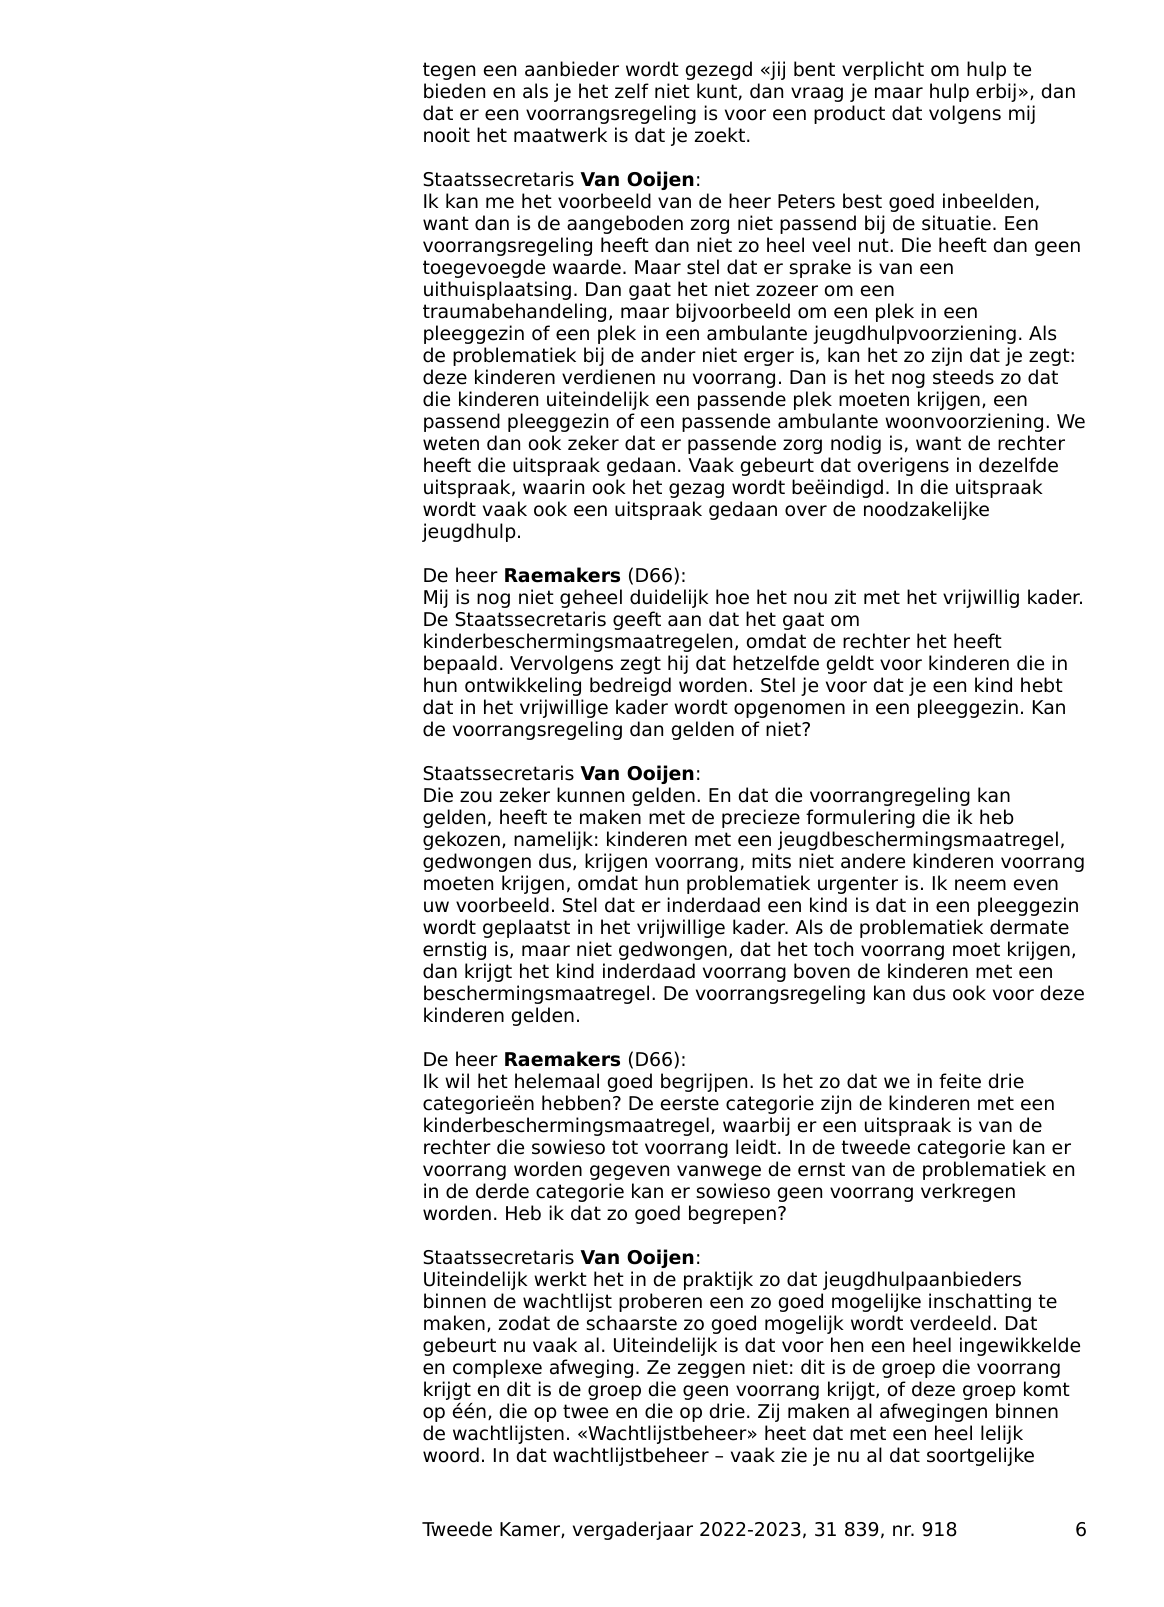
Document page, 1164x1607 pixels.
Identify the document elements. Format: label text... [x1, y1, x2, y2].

text De heer Raemakers (D66): [422, 565, 1087, 587]
text Staatssecretaris Van Ooijen: [422, 763, 1087, 785]
text Ik kan me het voorbeeld van de heer Peters best goed inbeelden, want dan is de aangeboden zorg niet passend bij de situatie. Een voorrangsregeling heeft dan niet zo heel veel nut. Die heeft dan geen toegevoegde waarde. Maar stel dat er sprake is van een uithuisplaatsing. Dan gaat het niet zozeer om een traumabehandeling, maar bijvoorbeeld om een plek in een pleeggezin of een plek in een ambulante jeugdhulpvoorziening. Als de problematiek bij de ander niet erger is, kan het zo zijn dat je zegt: deze kinderen verdienen nu voorrang. Dan is het nog steeds zo dat die kinderen uiteindelijk een passende plek moeten krijgen, een passend pleeggezin of een passende ambulante woonvoorziening. We weten dan ook zeker dat er passende zorg nodig is, want de rechter heeft die uitspraak gedaan. Vaak gebeurt dat overigens in dezelfde uitspraak, waarin ook het gezag wordt beëindigd. In die uitspraak wordt vaak ook een uitspraak gedaan over de noodzakelijke jeugdhulp. [422, 191, 1087, 543]
text De heer Raemakers (D66): [422, 1049, 1087, 1071]
text Mij is nog niet geheel duidelijk hoe het nou zit met het vrijwillig kader. De Staatssecretaris geeft aan dat het gaat om kinderbeschermingsmaatregelen, omdat de rechter het heeft bepaald. Vervolgens zegt hij dat hetzelfde geldt voor kinderen die in hun ontwikkeling bedreigd worden. Stel je voor dat je een kind hebt dat in het vrijwillige kader wordt opgenomen in een pleeggezin. Kan de voorrangsregeling dan gelden of niet? [422, 587, 1087, 741]
text Staatssecretaris Van Ooijen: [422, 169, 1087, 191]
text Die zou zeker kunnen gelden. En dat die voorrangregeling kan gelden, heeft te maken met de precieze formulering die ik heb gekozen, namelijk: kinderen met een jeugdbeschermingsmaatregel, gedwongen dus, krijgen voorrang, mits niet andere kinderen voorrang moeten krijgen, omdat hun problematiek urgenter is. Ik neem even uw voorbeeld. Stel dat er inderdaad een kind is dat in een pleeggezin wordt geplaatst in het vrijwillige kader. Als de problematiek dermate ernstig is, maar niet gedwongen, dat het toch voorrang moet krijgen, dan krijgt het kind inderdaad voorrang boven de kinderen met een beschermingsmaatregel. De voorrangsregeling kan dus ook voor deze kinderen gelden. [422, 785, 1087, 1027]
text Uiteindelijk werkt het in de praktijk zo dat jeugdhulpaanbieders binnen de wachtlijst proberen een zo goed mogelijke inschatting te maken, zodat de schaarste zo goed mogelijk wordt verdeeld. Dat gebeurt nu vaak al. Uiteindelijk is dat voor hen een heel ingewikkelde en complexe afweging. Ze zeggen niet: dit is de groep die voorrang krijgt en dit is de groep die geen voorrang krijgt, of deze groep komt op één, die op twee en die op drie. Zij maken al afwegingen binnen de wachtlijsten. «Wachtlijstbeheer» heet dat met een heel lelijk woord. In dat wachtlijstbeheer – vaak zie je nu al dat soortgelijke [422, 1269, 1087, 1467]
text Staatssecretaris Van Ooijen: [422, 1247, 1087, 1269]
text tegen een aanbieder wordt gezegd «jij bent verplicht om hulp te bieden en als je het zelf niet kunt, dan vraag je maar hulp erbij», dan dat er een voorrangsregeling is voor een product dat volgens mij nooit het maatwerk is dat je zoekt. [422, 59, 1087, 147]
text Ik wil het helemaal goed begrijpen. Is het zo dat we in feite drie categorieën hebben? De eerste categorie zijn de kinderen met een kinderbeschermingsmaatregel, waarbij er een uitspraak is van de rechter die sowieso tot voorrang leidt. In de tweede categorie kan er voorrang worden gegeven vanwege de ernst van de problematiek en in de derde categorie kan er sowieso geen voorrang verkregen worden. Heb ik dat zo goed begrepen? [422, 1071, 1087, 1225]
